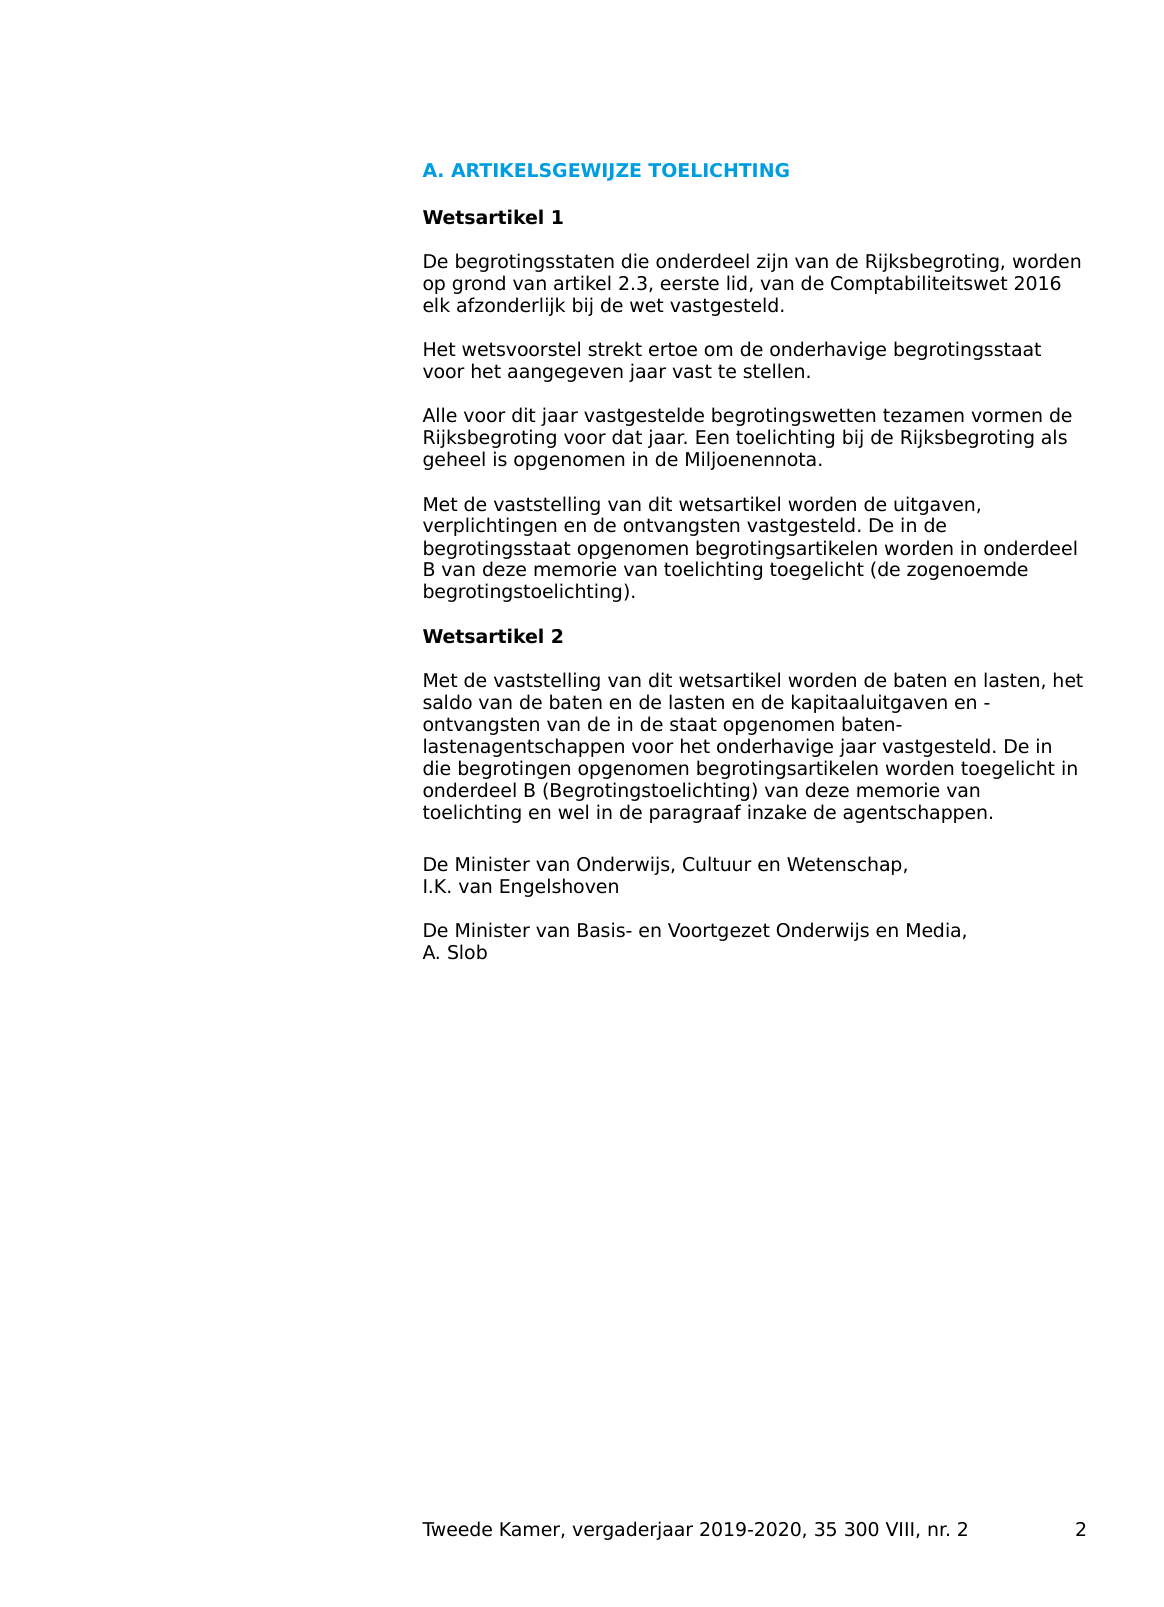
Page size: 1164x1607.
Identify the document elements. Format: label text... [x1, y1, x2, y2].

subtitle Wetsartikel 1 [422, 207, 1087, 229]
text Met de vaststelling van dit wetsartikel worden de baten en lasten, het saldo van de baten en de lasten en de kapitaaluitgaven en -ontvangsten van de in de staat opgenomen baten-lastenagentschappen voor het onderhavige jaar vastgesteld. De in die begrotingen opgenomen begrotingsartikelen worden toegelicht in onderdeel B (Begrotingstoelichting) van deze memorie van toelichting en wel in de paragraaf inzake de agentschappen. [422, 670, 1087, 823]
text De Minister van Basis- en Voortgezet Onderwijs en Media, A. Slob [422, 920, 1087, 964]
text De begrotingsstaten die onderdeel zijn van de Rijksbegroting, worden op grond van artikel 2.3, eerste lid, van de Comptabiliteitswet 2016 elk afzonderlijk bij de wet vastgesteld. [422, 251, 1087, 317]
subtitle A. ARTIKELSGEWIJZE TOELICHTING [422, 160, 1087, 182]
text Alle voor dit jaar vastgestelde begrotingswetten tezamen vormen de Rijksbegroting voor dat jaar. Een toelichting bij de Rijksbegroting als geheel is opgenomen in de Miljoenennota. [422, 405, 1087, 471]
subtitle Wetsartikel 2 [422, 626, 1087, 647]
text Het wetsvoorstel strekt ertoe om de onderhavige begrotingsstaat voor het aangegeven jaar vast te stellen. [422, 339, 1087, 383]
text Met de vaststelling van dit wetsartikel worden de uitgaven, verplichtingen en de ontvangsten vastgesteld. De in de begrotingsstaat opgenomen begrotingsartikelen worden in onderdeel B van deze memorie van toelichting toegelicht (de zogenoemde begrotingstoelichting). [422, 493, 1087, 603]
text De Minister van Onderwijs, Cultuur en Wetenschap, I.K. van Engelshoven [422, 853, 1087, 897]
